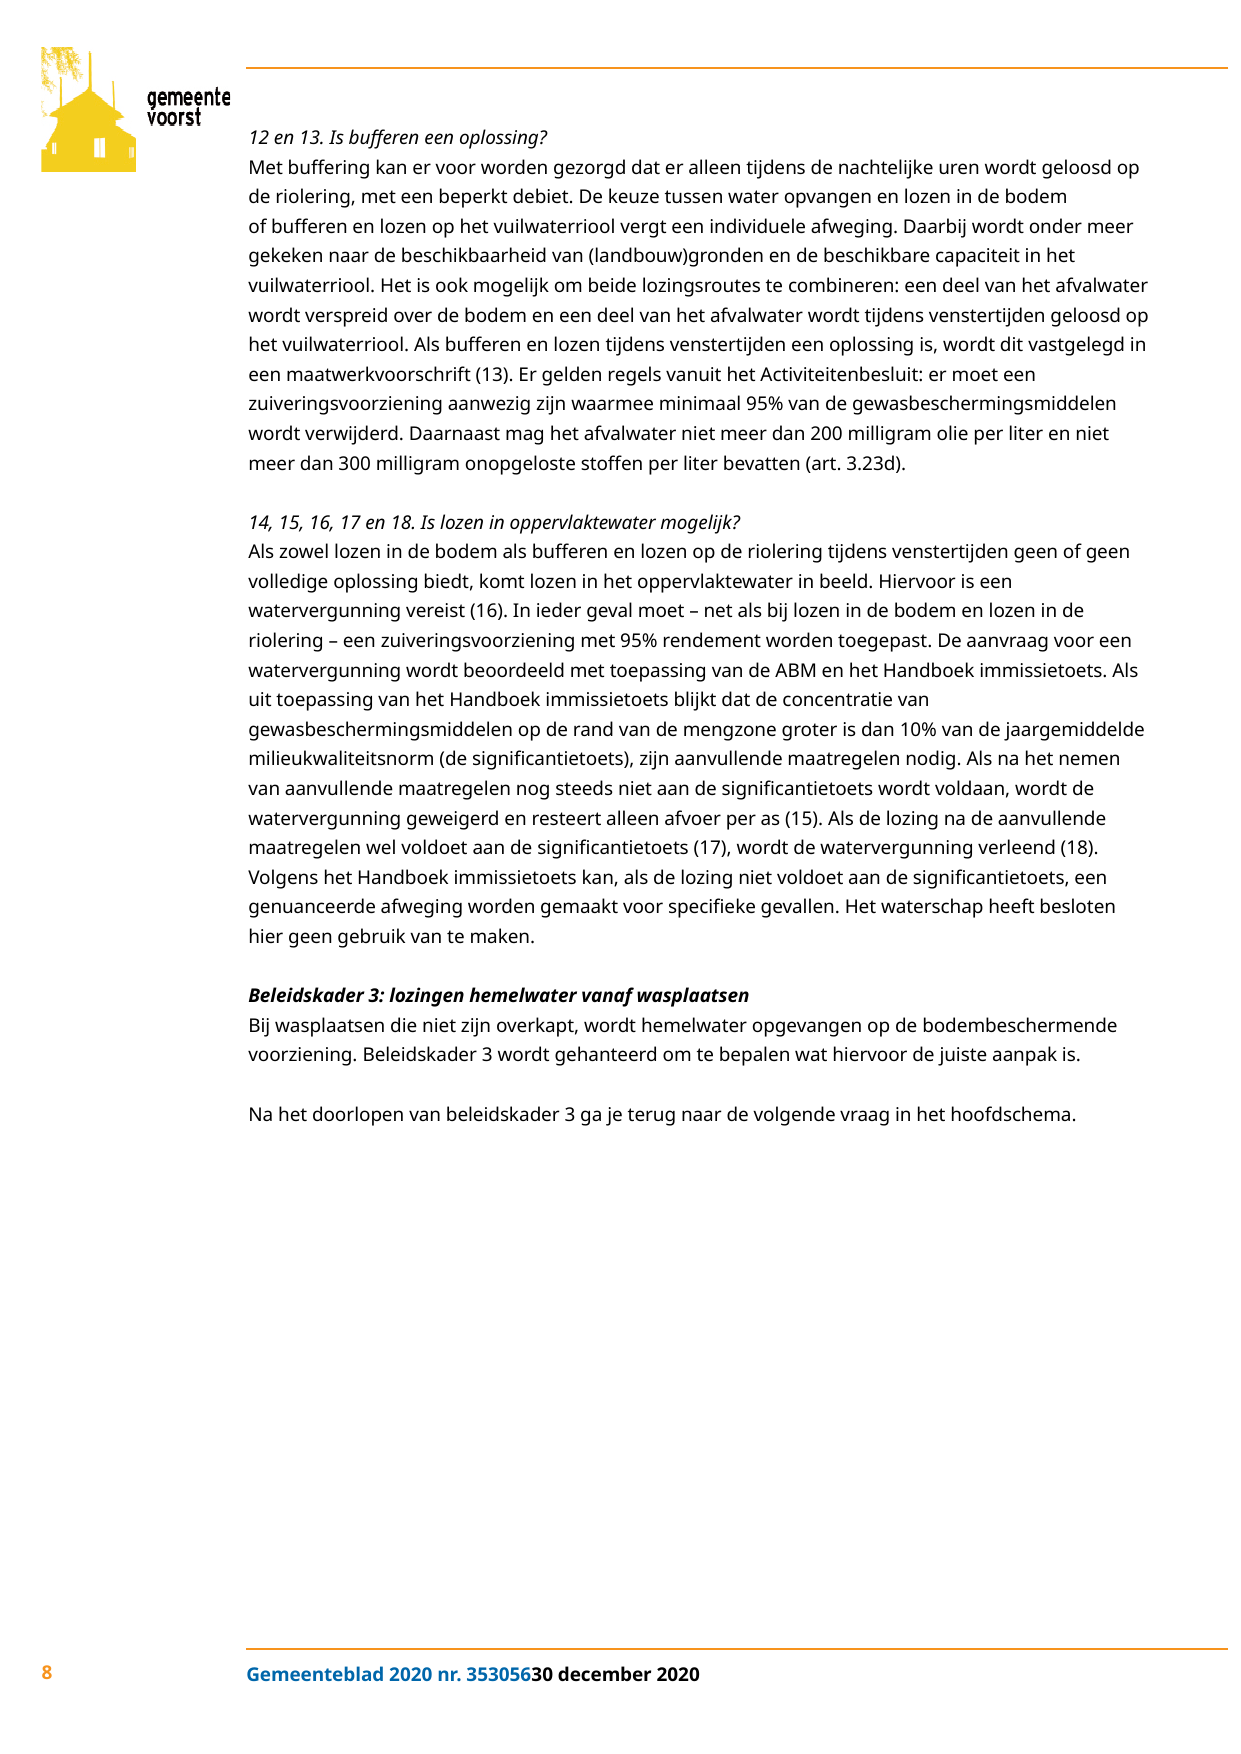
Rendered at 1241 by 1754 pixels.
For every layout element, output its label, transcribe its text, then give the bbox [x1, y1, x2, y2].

text Volgens het Handboek immissietoets kan, als de lozing niet voldoet aan de significantietoets, een genuanceerde afweging worden gemaakt voor specifieke gevallen. Het waterschap heeft besloten hier geen gebruik van te maken. [248, 864, 1152, 949]
text Als zowel lozen in de bodem als bufferen en lozen op de riolering tijdens venstertijden geen of geen volledige oplossing biedt, komt lozen in het oppervlaktewater in beeld. Hiervoor is een watervergunning vereist (16). In ieder geval moet – net als bij lozen in de bodem en lozen in de riolering – een zuiveringsvoorziening met 95% rendement worden toegepast. De aanvraag voor een watervergunning wordt beoordeeld met toepassing van de ABM en het Handboek immissietoets. Als uit toepassing van het Handboek immissietoets blijkt dat de concentratie van gewasbeschermingsmiddelen op de rand van de mengzone groter is dan 10% van de jaargemiddelde milieukwaliteitsnorm (de significantietoets), zijn aanvullende maatregelen nodig. Als na het nemen van aanvullende maatregelen nog steeds niet aan de significantietoets wordt voldaan, wordt de watervergunning geweigerd en resteert alleen afvoer per as (15). Als de lozing na de aanvullende maatregelen wel voldoet aan de significantietoets (17), wordt de watervergunning verleend (18). [248, 538, 1152, 860]
text Met buffering kan er voor worden gezorgd dat er alleen tijdens de nachtelijke uren wordt geloosd op de riolering, met een beperkt debiet. De keuze tussen water opvangen en lozen in de bodem [248, 154, 1152, 209]
text Beleidskader 3: lozingen hemelwater vanaf wasplaatsen [248, 982, 1152, 1008]
text 12 en 13. Is bufferen een oplossing? [248, 124, 1152, 150]
text Bij wasplaatsen die niet zijn overkapt, wordt hemelwater opgevangen op de bodembeschermende voorziening. Beleidskader 3 wordt gehanteerd om te bepalen wat hiervoor de juiste aanpak is. [248, 1012, 1152, 1067]
table_header Na het doorlopen van beleidskader 3 ga je terug naar de volgende vraag in het hoofdschema. [248, 1101, 1152, 1126]
text of bufferen en lozen op het vuilwaterriool vergt een individuele afweging. Daarbij wordt onder meer gekeken naar de beschikbaarheid van (landbouw)gronden en de beschikbare capaciteit in het vuilwaterriool. Het is ook mogelijk om beide lozingsroutes te combineren: een deel van het afvalwater wordt verspreid over de bodem en een deel van het afvalwater wordt tijdens venstertijden geloosd op het vuilwaterriool. Als bufferen en lozen tijdens venstertijden een oplossing is, wordt dit vastgelegd in een maatwerkvoorschrift (13). Er gelden regels vanuit het Activiteitenbesluit: er moet een zuiveringsvoorziening aanwezig zijn waarmee minimaal 95% van de gewasbeschermingsmiddelen wordt verwijderd. Daarnaast mag het afvalwater niet meer dan 200 milligram olie per liter en niet meer dan 300 milligram onopgeloste stoffen per liter bevatten (art. 3.23d). [248, 213, 1152, 476]
text 14, 15, 16, 17 en 18. Is lozen in oppervlaktewater mogelijk? [248, 509, 1152, 535]
picture [41, 47, 231, 172]
